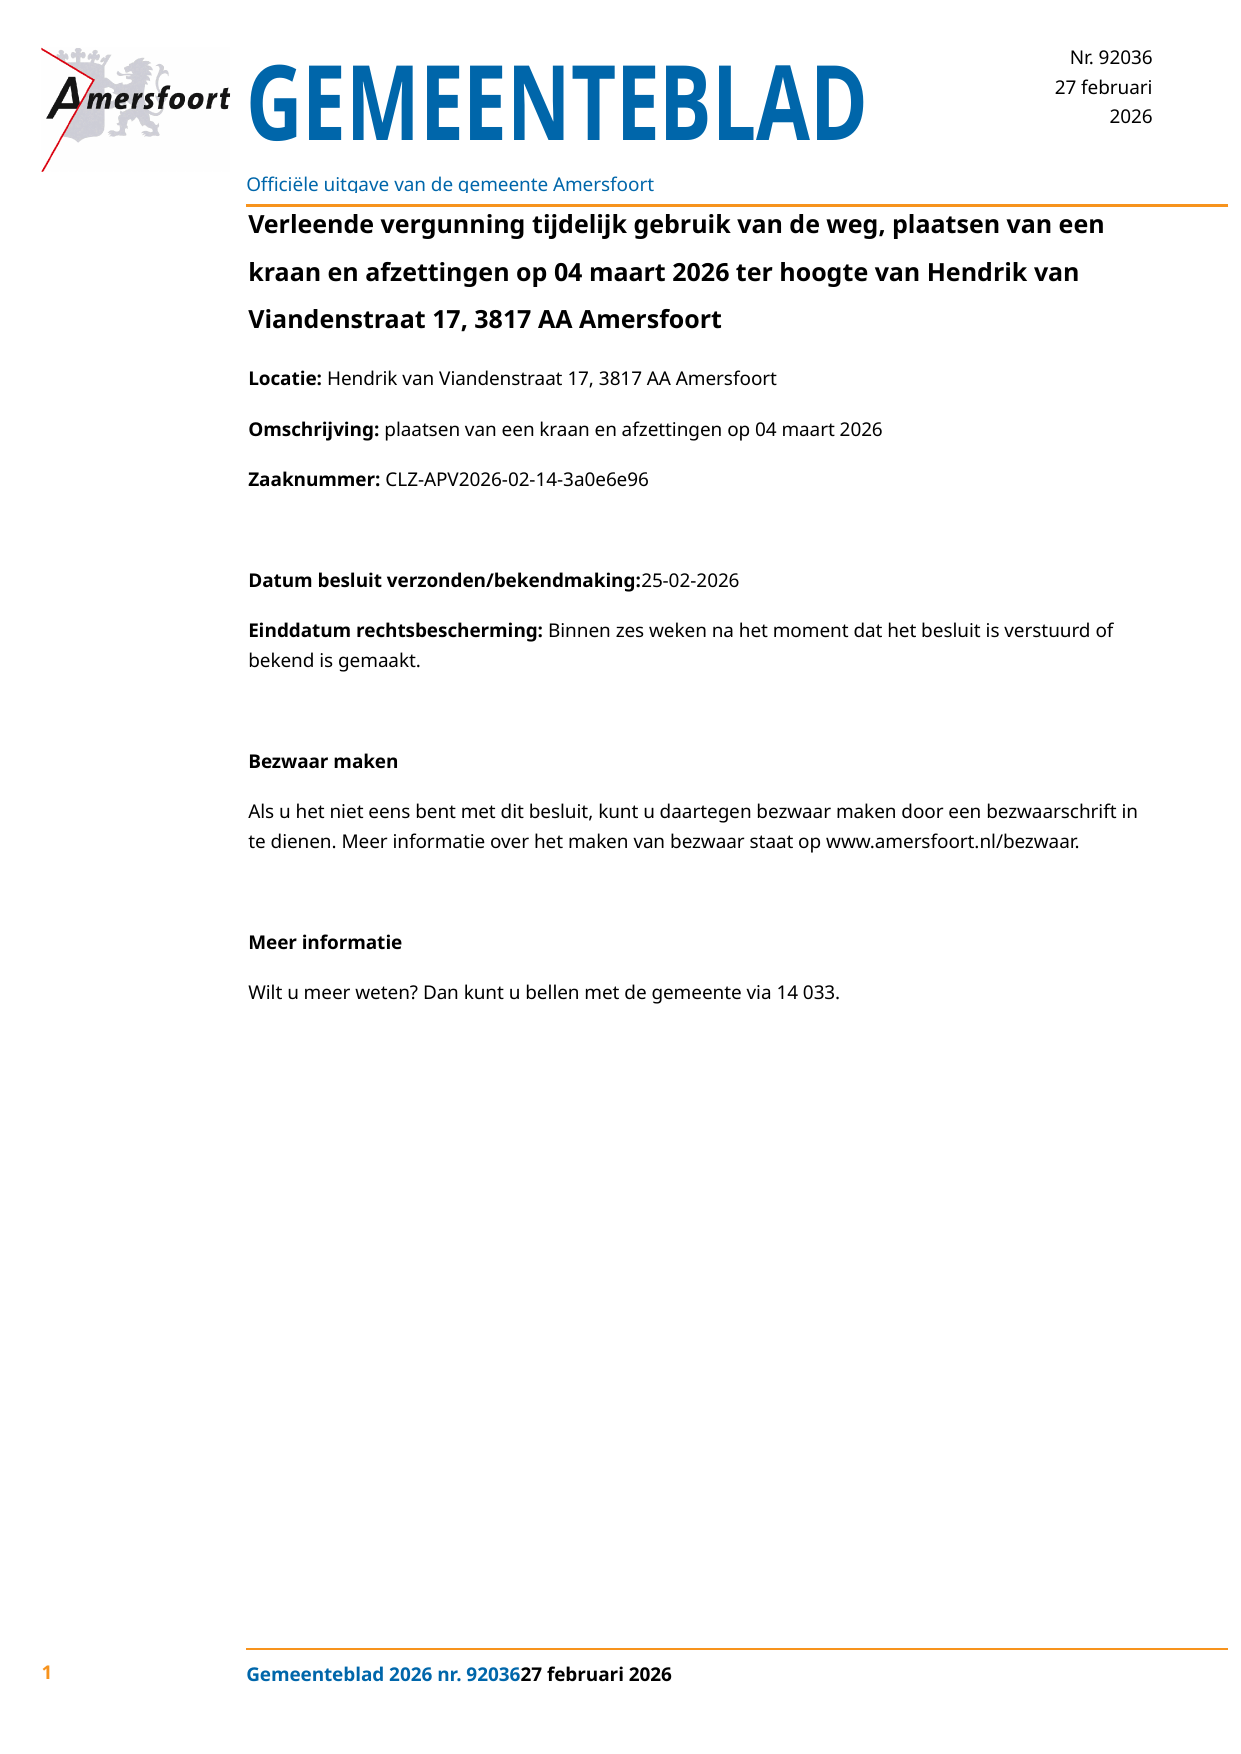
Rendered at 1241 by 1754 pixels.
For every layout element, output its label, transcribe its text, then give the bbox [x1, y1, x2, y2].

text Als u het niet eens bent met dit besluit, kunt u daartegen bezwaar maken door een bezwaarschrift in te dienen. Meer informatie over het maken van bezwaar staat op www.amersfoort.nl/bezwaar. [248, 798, 1152, 854]
text Locatie: Hendrik van Viandenstraat 17, 3817 AA Amersfoort [248, 366, 1152, 391]
picture [41, 47, 231, 172]
text Zaaknummer: CLZ-APV2026-02-14-3a0e6e96 [248, 466, 1152, 492]
text Verleende vergunning tijdelijk gebruik van de weg, plaatsen van een kraan en afzettingen op 04 maart 2026 ter hoogte van Hendrik van Viandenstraat 17, 3817 AA Amersfoort [248, 207, 1152, 336]
text Bezwaar maken [248, 748, 1152, 774]
text Omschrijving: plaatsen van een kraan en afzettingen op 04 maart 2026 [248, 416, 1152, 442]
text Datum besluit verzonden/bekendmaking:25-02-2026 [248, 567, 1152, 593]
text Wilt u meer weten? Dan kunt u bellen met de gemeente via 14 033. [248, 979, 1152, 1005]
text Einddatum rechtsbescherming: Binnen zes weken na het moment dat het besluit is verstuurd of bekend is gemaakt. [248, 618, 1152, 673]
text Meer informatie [248, 929, 1152, 954]
